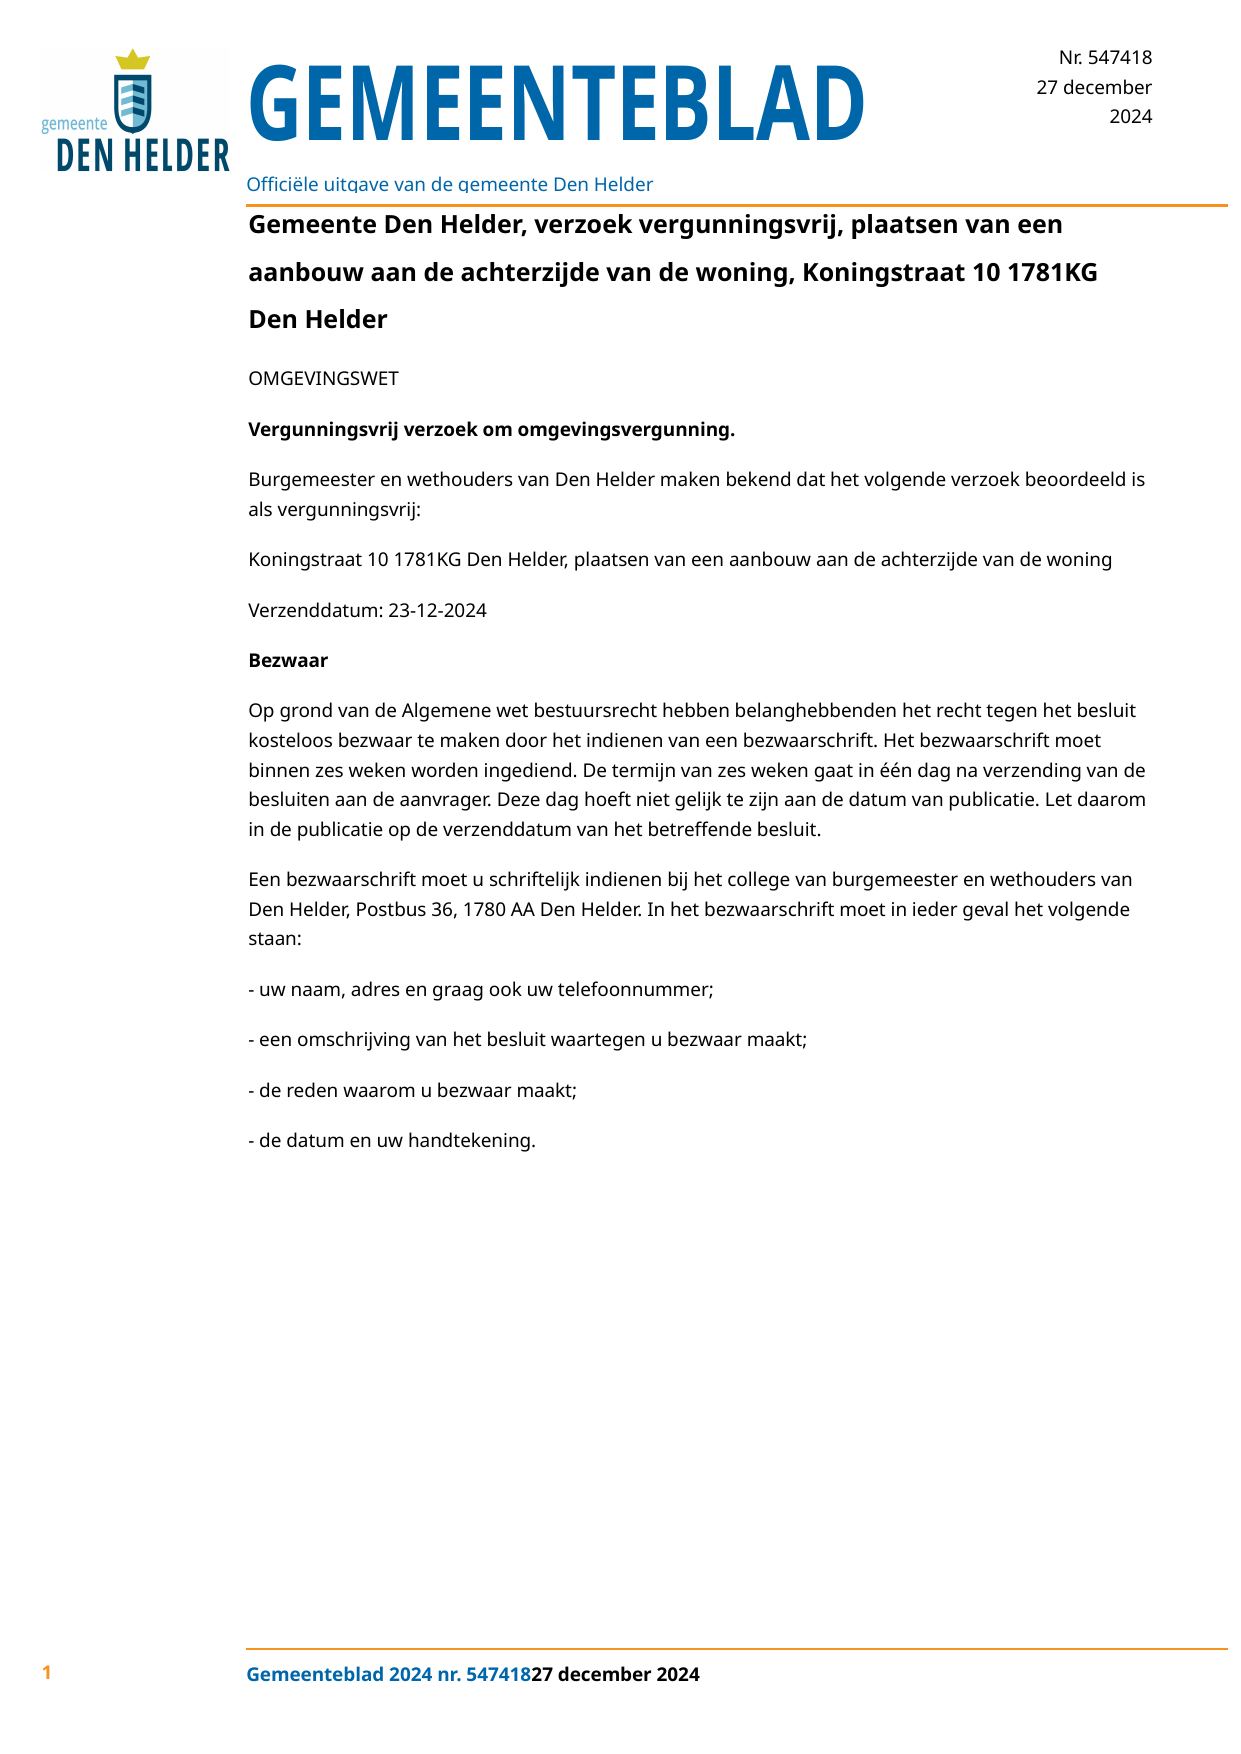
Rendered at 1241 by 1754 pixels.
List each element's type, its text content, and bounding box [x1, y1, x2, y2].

text Vergunningsvrij verzoek om omgevingsvergunning. [248, 416, 1152, 442]
picture [41, 47, 231, 172]
text Gemeente Den Helder, verzoek vergunningsvrij, plaatsen van een aanbouw aan de achterzijde van de woning, Koningstraat 10 1781KG Den Helder [248, 207, 1152, 336]
picture [63, 144, 68, 165]
picture [100, 154, 106, 172]
text Op grond van de Algemene wet bestuursrecht hebben belanghebbenden het recht tegen het besluit kosteloos bezwaar te maken door het indienen van een bezwaarschrift. Het bezwaarschrift moet binnen zes weken worden ingediend. De termijn van zes weken gaat in één dag na verzending van de besluiten aan de aanvrager. Deze dag hoeft niet gelijk te zijn aan de datum van publicatie. Let daarom in de publicatie op de verzenddatum van het betreffende besluit. [248, 698, 1152, 842]
text Bezwaar [248, 647, 1152, 673]
text Burgemeester en wethouders van Den Helder maken bekend dat het volgende verzoek beoordeeld is als vergunningsvrij: [248, 466, 1152, 522]
picture [130, 157, 135, 172]
text Een bezwaarschrift moet u schriftelijk indienen bij het college van burgemeester en wethouders van Den Helder, Postbus 36, 1780 AA Den Helder. In het bezwaarschrift moet in ieder geval het volgende staan: [248, 866, 1152, 951]
picture [220, 160, 224, 172]
text - een omschrijving van het besluit waartegen u bezwaar maakt; [248, 1026, 1152, 1052]
text OMGEVINGSWET [248, 366, 1152, 391]
text - de reden waarom u bezwaar maakt; [248, 1077, 1152, 1102]
text - uw naam, adres en graag ook uw telefoonnummer; [248, 976, 1152, 1002]
text Verzenddatum: 23-12-2024 [248, 597, 1152, 622]
text - de datum en uw handtekening. [248, 1127, 1152, 1153]
picture [182, 144, 187, 165]
text Koningstraat 10 1781KG Den Helder, plaatsen van een aanbouw aan de achterzijde van de woning [248, 546, 1152, 572]
